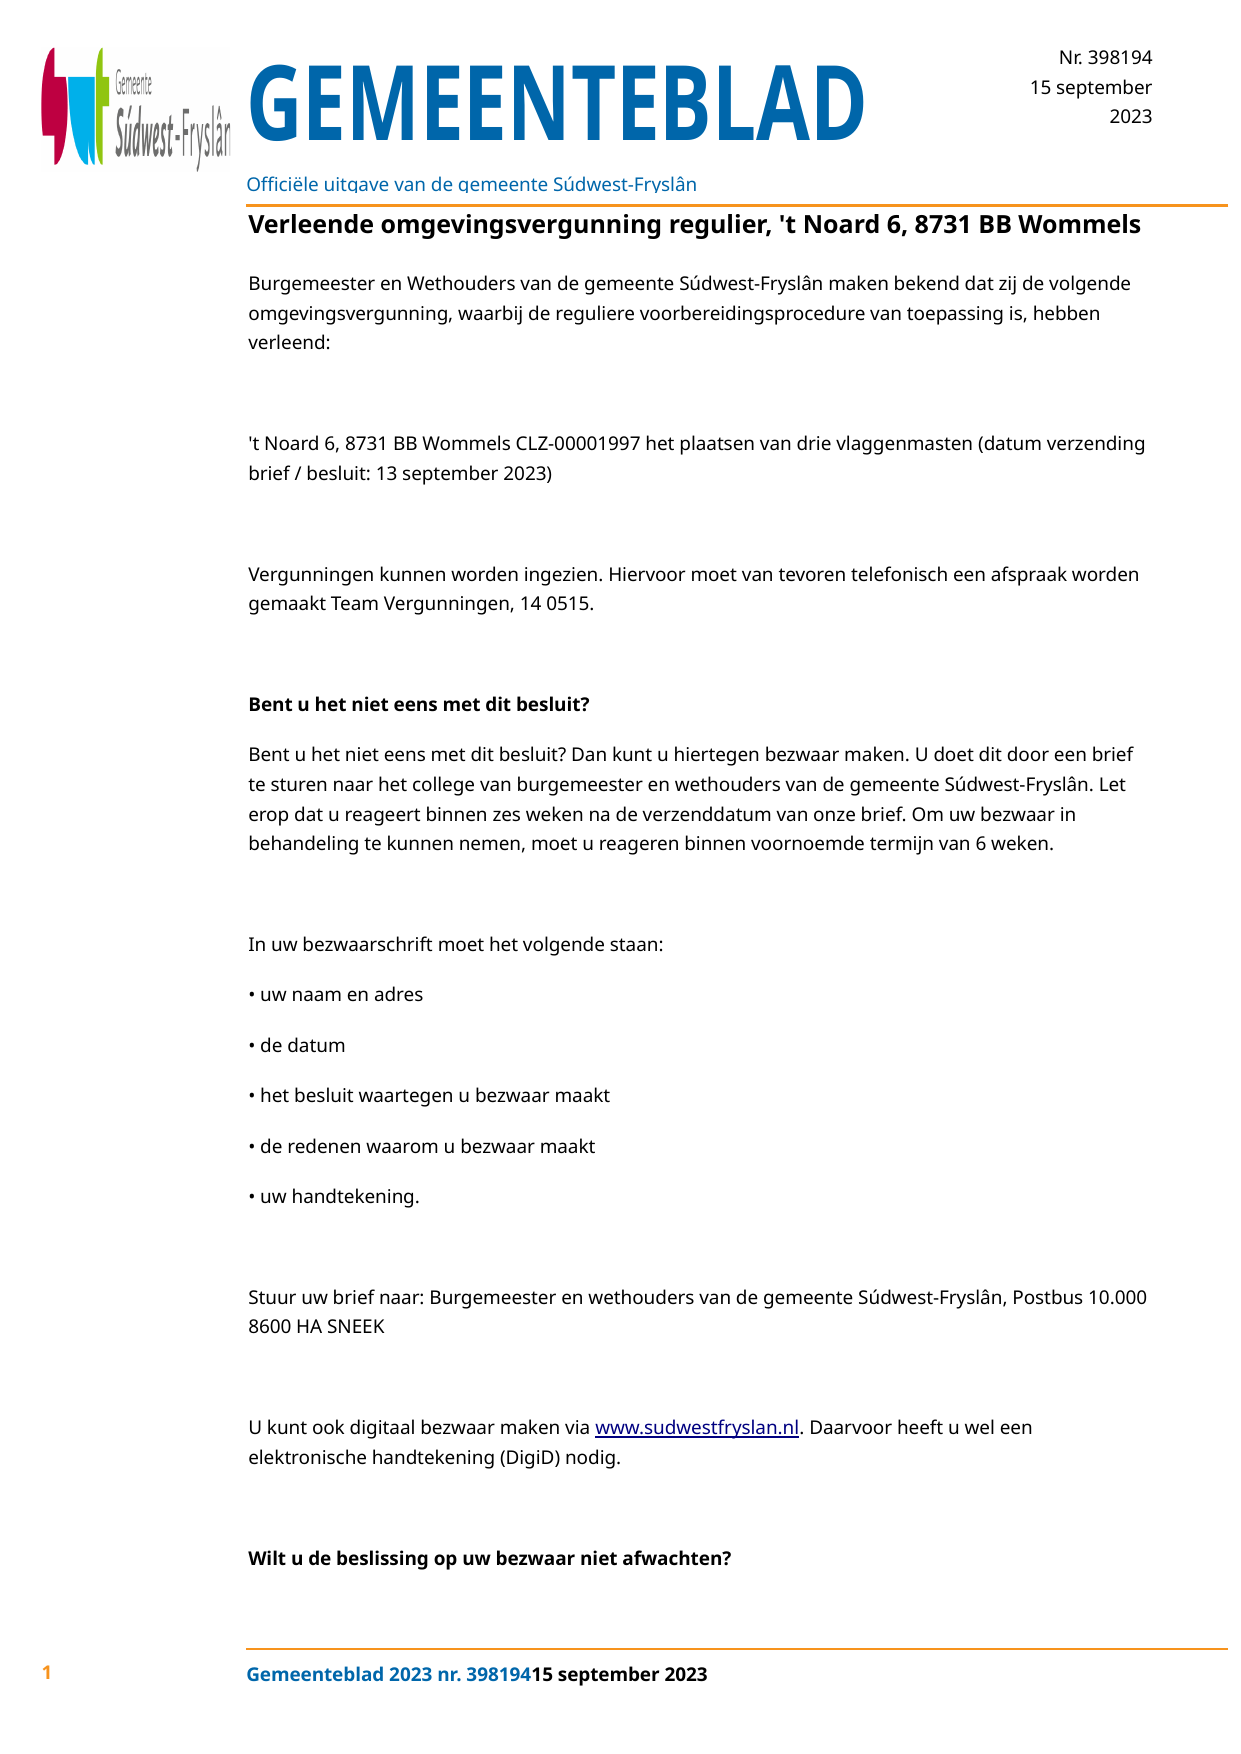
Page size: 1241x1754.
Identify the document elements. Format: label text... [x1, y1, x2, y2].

text • uw naam en adres [248, 982, 1152, 1007]
text Wilt u de beslissing op uw bezwaar niet afwachten? [248, 1545, 1152, 1571]
text Bent u het niet eens met dit besluit? [248, 691, 1152, 717]
text • de datum [248, 1032, 1152, 1058]
text • uw handtekening. [248, 1183, 1152, 1209]
text Bent u het niet eens met dit besluit? Dan kunt u hiertegen bezwaar maken. U doet dit door een brief te sturen naar het college van burgemeester en wethouders van de gemeente Súdwest-Fryslân. Let erop dat u reageert binnen zes weken na de verzenddatum van onze brief. Om uw bezwaar in behandeling te kunnen nemen, moet u reageren binnen voornoemde termijn van 6 weken. [248, 742, 1152, 856]
text 't Noard 6, 8731 BB Wommels CLZ-00001997 het plaatsen van drie vlaggenmasten (datum verzending brief / besluit: 13 september 2023) [248, 430, 1152, 486]
text In uw bezwaarschrift moet het volgende staan: [248, 931, 1152, 957]
text Stuur uw brief naar: Burgemeester en wethouders van de gemeente Súdwest-Fryslân, Postbus 10.000 8600 HA SNEEK [248, 1284, 1152, 1339]
text Burgemeester en Wethouders van de gemeente Súdwest-Fryslân maken bekend dat zij de volgende omgevingsvergunning, waarbij de reguliere voorbereidingsprocedure van toepassing is, hebben verleend: [248, 270, 1152, 355]
text U kunt ook digitaal bezwaar maken via www.sudwestfryslan.nl. Daarvoor heeft u wel een elektronische handtekening (DigiD) nodig. [248, 1414, 1152, 1470]
text • het besluit waartegen u bezwaar maakt [248, 1082, 1152, 1108]
picture [41, 47, 231, 172]
text Vergunningen kunnen worden ingezien. Hiervoor moet van tevoren telefonisch een afspraak worden gemaakt Team Vergunningen, 14 0515. [248, 561, 1152, 616]
text Verleende omgevingsvergunning regulier, 't Noard 6, 8731 BB Wommels [248, 207, 1152, 241]
text • de redenen waarom u bezwaar maakt [248, 1133, 1152, 1158]
